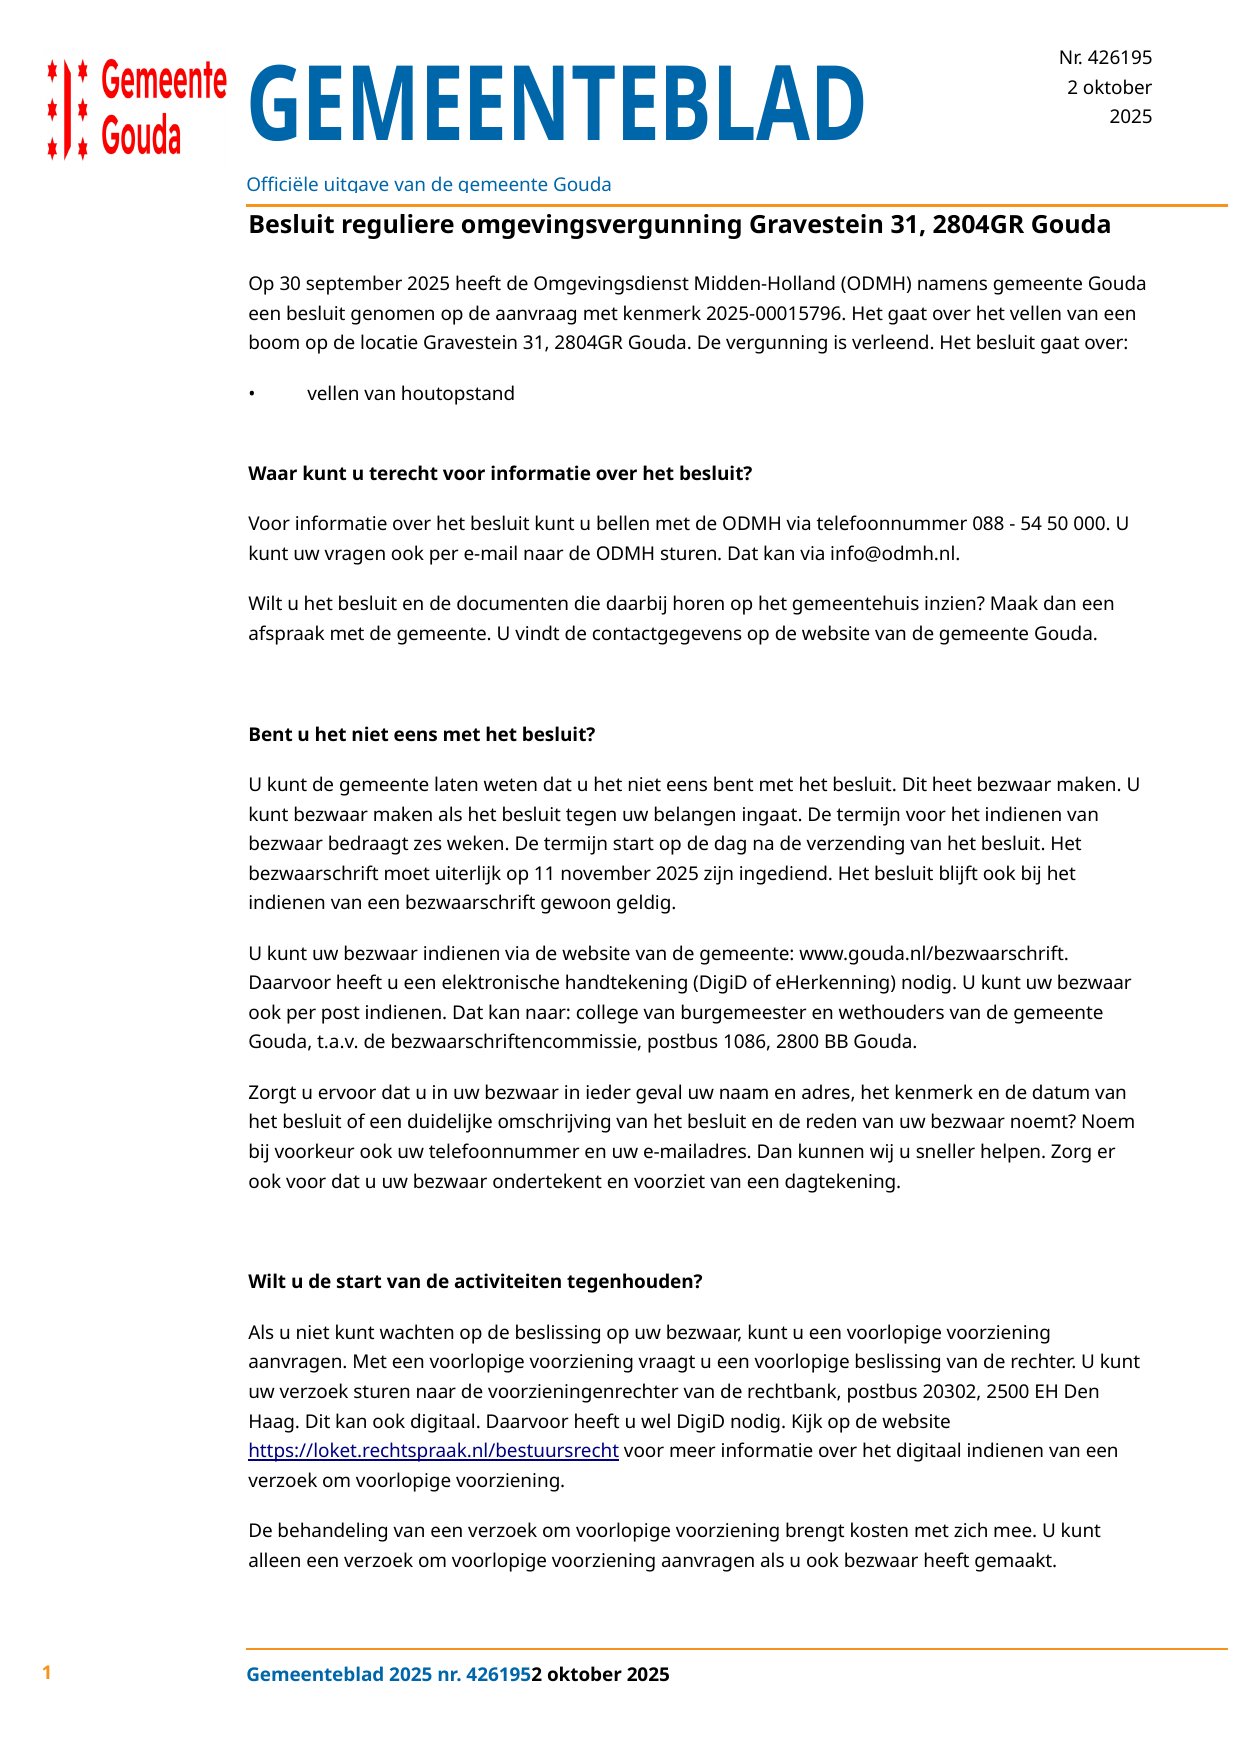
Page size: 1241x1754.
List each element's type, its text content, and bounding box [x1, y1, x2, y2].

text U kunt uw bezwaar indienen via de website van de gemeente: www.gouda.nl/bezwaarschrift. Daarvoor heeft u een elektronische handtekening (DigiD of eHerkenning) nodig. U kunt uw bezwaar ook per post indienen. Dat kan naar: college van burgemeester en wethouders van de gemeente Gouda, t.a.v. de bezwaarschriftencommissie, postbus 1086, 2800 BB Gouda. [248, 940, 1152, 1054]
text Wilt u het besluit en de documenten die daarbij horen op het gemeentehuis inzien? Maak dan een afspraak met de gemeente. U vindt de contactgegevens op de website van de gemeente Gouda. [248, 590, 1152, 646]
text Bent u het niet eens met het besluit? [248, 721, 1152, 746]
text Zorgt u ervoor dat u in uw bezwaar in ieder geval uw naam en adres, het kenmerk en de datum van het besluit of een duidelijke omschrijving van het besluit en de reden van uw bezwaar noemt? Noem bij voorkeur ook uw telefoonnummer en uw e-mailadres. Dan kunnen wij u sneller helpen. Zorg er ook voor dat u uw bezwaar ondertekent en voorziet van een dagtekening. [248, 1079, 1152, 1193]
picture [41, 47, 231, 172]
text U kunt de gemeente laten weten dat u het niet eens bent met het besluit. Dit heet bezwaar maken. U kunt bezwaar maken als het besluit tegen uw belangen ingaat. De termijn voor het indienen van bezwaar bedraagt zes weken. De termijn start op de dag na de verzending van het besluit. Het bezwaarschrift moet uiterlijk op 11 november 2025 zijn ingediend. Het besluit blijft ook bij het indienen van een bezwaarschrift gewoon geldig. [248, 771, 1152, 915]
text Op 30 september 2025 heeft de Omgevingsdienst Midden-Holland (ODMH) namens gemeente Gouda een besluit genomen op de aanvraag met kenmerk 2025-00015796. Het gaat over het vellen van een boom op de locatie Gravestein 31, 2804GR Gouda. De vergunning is verleend. Het besluit gaat over: [248, 270, 1152, 355]
text Waar kunt u terecht voor informatie over het besluit? [248, 460, 1152, 486]
text Wilt u de start van de activiteiten tegenhouden? [248, 1269, 1152, 1294]
text De behandeling van een verzoek om voorlopige voorziening brengt kosten met zich mee. U kunt alleen een verzoek om voorlopige voorziening aanvragen als u ook bezwaar heeft gemaakt. [248, 1517, 1152, 1573]
text Besluit reguliere omgevingsvergunning Gravestein 31, 2804GR Gouda [248, 207, 1152, 241]
list vellen van houtopstand [248, 380, 1152, 406]
text Als u niet kunt wachten op de beslissing op uw bezwaar, kunt u een voorlopige voorziening aanvragen. Met een voorlopige voorziening vraagt u een voorlopige beslissing van de rechter. U kunt uw verzoek sturen naar de voorzieningenrechter van de rechtbank, postbus 20302, 2500 EH Den Haag. Dit kan ook digitaal. Daarvoor heeft u wel DigiD nodig. Kijk op de website https://loket.rechtspraak.nl/bestuursrecht voor meer informatie over het digitaal indienen van een verzoek om voorlopige voorziening. [248, 1319, 1152, 1493]
text Voor informatie over het besluit kunt u bellen met de ODMH via telefoonnummer 088 - 54 50 000. U kunt uw vragen ook per e-mail naar de ODMH sturen. Dat kan via info@odmh.nl. [248, 510, 1152, 566]
